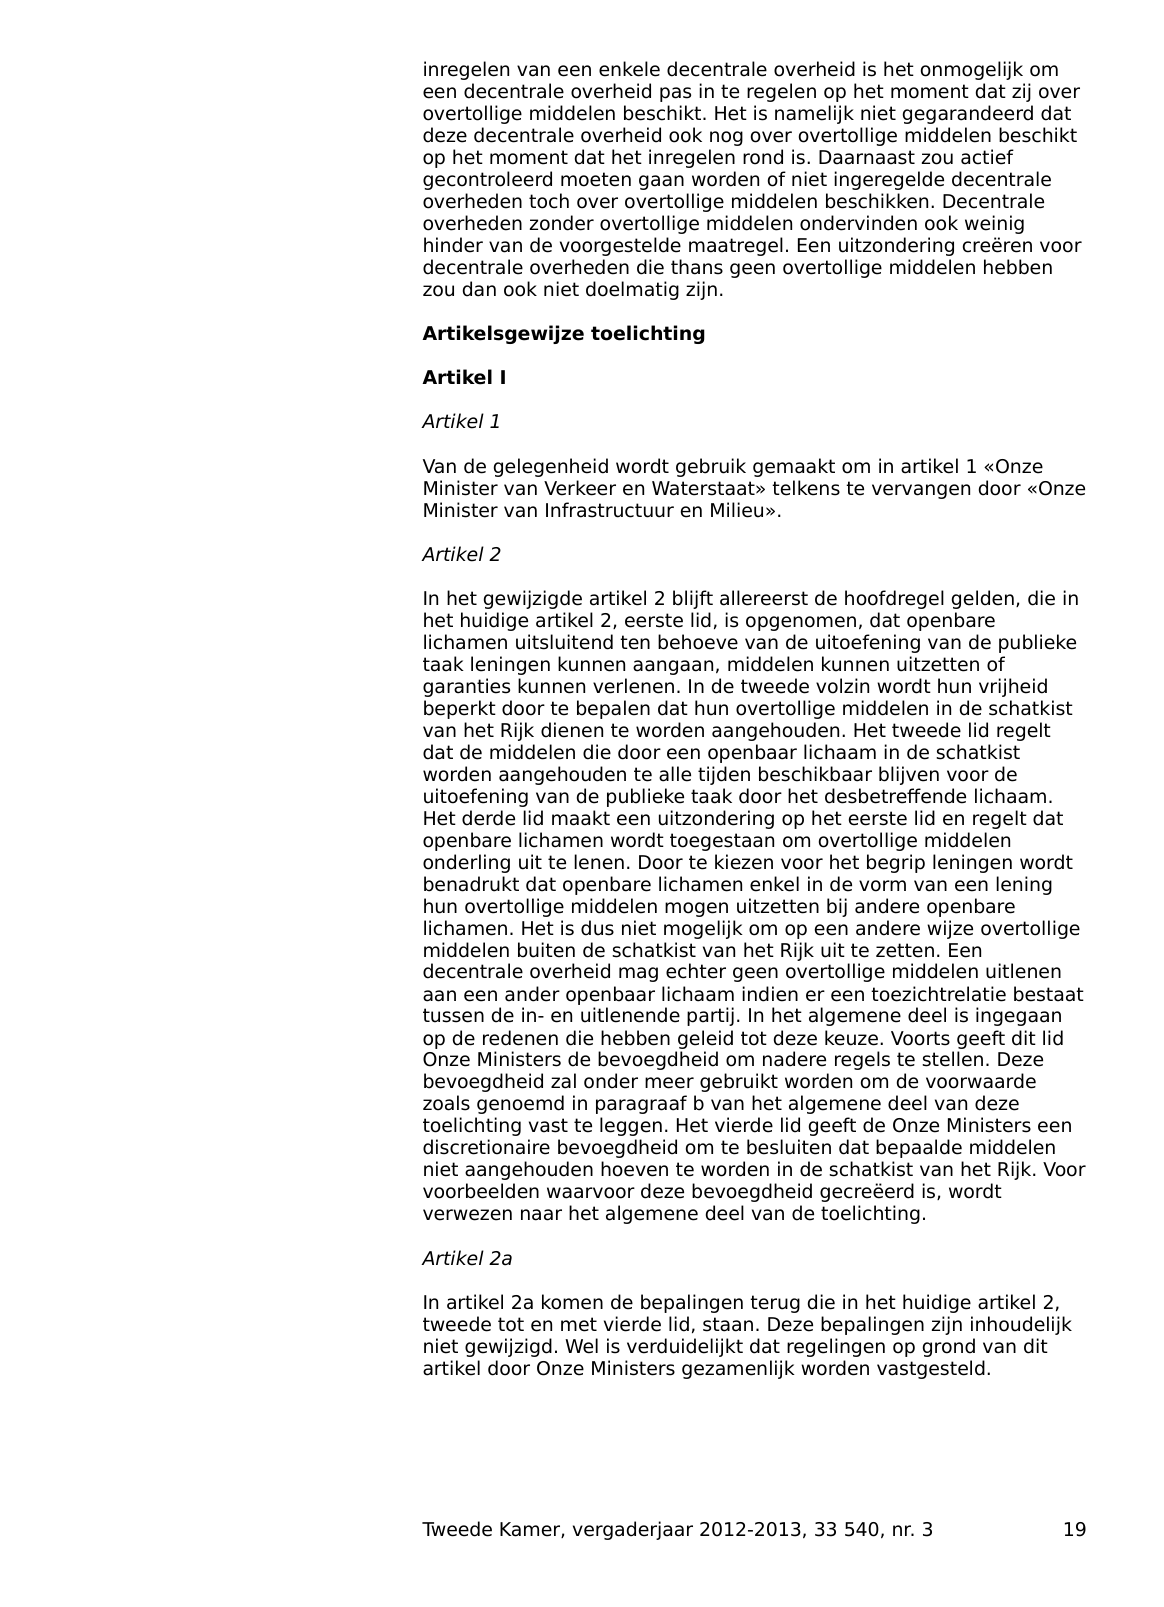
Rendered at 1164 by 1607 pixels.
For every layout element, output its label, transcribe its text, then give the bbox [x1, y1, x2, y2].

subtitle Artikel 2a [422, 1247, 1087, 1269]
text In het gewijzigde artikel 2 blijft allereerst de hoofdregel gelden, die in het huidige artikel 2, eerste lid, is opgenomen, dat openbare lichamen uitsluitend ten behoeve van de uitoefening van de publieke taak leningen kunnen aangaan, middelen kunnen uitzetten of garanties kunnen verlenen. In de tweede volzin wordt hun vrijheid beperkt door te bepalen dat hun overtollige middelen in de schatkist van het Rijk dienen te worden aangehouden. Het tweede lid regelt dat de middelen die door een openbaar lichaam in de schatkist worden aangehouden te alle tijden beschikbaar blijven voor de uitoefening van de publieke taak door het desbetreffende lichaam. Het derde lid maakt een uitzondering op het eerste lid en regelt dat openbare lichamen wordt toegestaan om overtollige middelen onderling uit te lenen. Door te kiezen voor het begrip leningen wordt benadrukt dat openbare lichamen enkel in de vorm van een lening hun overtollige middelen mogen uitzetten bij andere openbare lichamen. Het is dus niet mogelijk om op een andere wijze overtollige middelen buiten de schatkist van het Rijk uit te zetten. Een decentrale overheid mag echter geen overtollige middelen uitlenen aan een ander openbaar lichaam indien er een toezichtrelatie bestaat tussen de in- en uitlenende partij. In het algemene deel is ingegaan op de redenen die hebben geleid tot deze keuze. Voorts geeft dit lid Onze Ministers de bevoegdheid om nadere regels te stellen. Deze bevoegdheid zal onder meer gebruikt worden om de voorwaarde zoals genoemd in paragraaf b van het algemene deel van deze toelichting vast te leggen. Het vierde lid geeft de Onze Ministers een discretionaire bevoegdheid om te besluiten dat bepaalde middelen niet aangehouden hoeven te worden in de schatkist van het Rijk. Voor voorbeelden waarvoor deze bevoegdheid gecreëerd is, wordt verwezen naar het algemene deel van de toelichting. [422, 588, 1087, 1225]
text In artikel 2a komen de bepalingen terug die in het huidige artikel 2, tweede tot en met vierde lid, staan. Deze bepalingen zijn inhoudelijk niet gewijzigd. Wel is verduidelijkt dat regelingen op grond van dit artikel door Onze Ministers gezamenlijk worden vastgesteld. [422, 1292, 1087, 1379]
subtitle Artikel 2 [422, 544, 1087, 566]
text inregelen van een enkele decentrale overheid is het onmogelijk om een decentrale overheid pas in te regelen op het moment dat zij over overtollige middelen beschikt. Het is namelijk niet gegarandeerd dat deze decentrale overheid ook nog over overtollige middelen beschikt op het moment dat het inregelen rond is. Daarnaast zou actief gecontroleerd moeten gaan worden of niet ingeregelde decentrale overheden toch over overtollige middelen beschikken. Decentrale overheden zonder overtollige middelen ondervinden ook weinig hinder van de voorgestelde maatregel. Een uitzondering creëren voor decentrale overheden die thans geen overtollige middelen hebben zou dan ook niet doelmatig zijn. [422, 59, 1087, 301]
subtitle Artikel I [422, 367, 1087, 389]
subtitle Artikelsgewijze toelichting [422, 323, 1087, 345]
subtitle Artikel 1 [422, 411, 1087, 433]
text Van de gelegenheid wordt gebruik gemaakt om in artikel 1 «Onze Minister van Verkeer en Waterstaat» telkens te vervangen door «Onze Minister van Infrastructuur en Milieu». [422, 456, 1087, 521]
